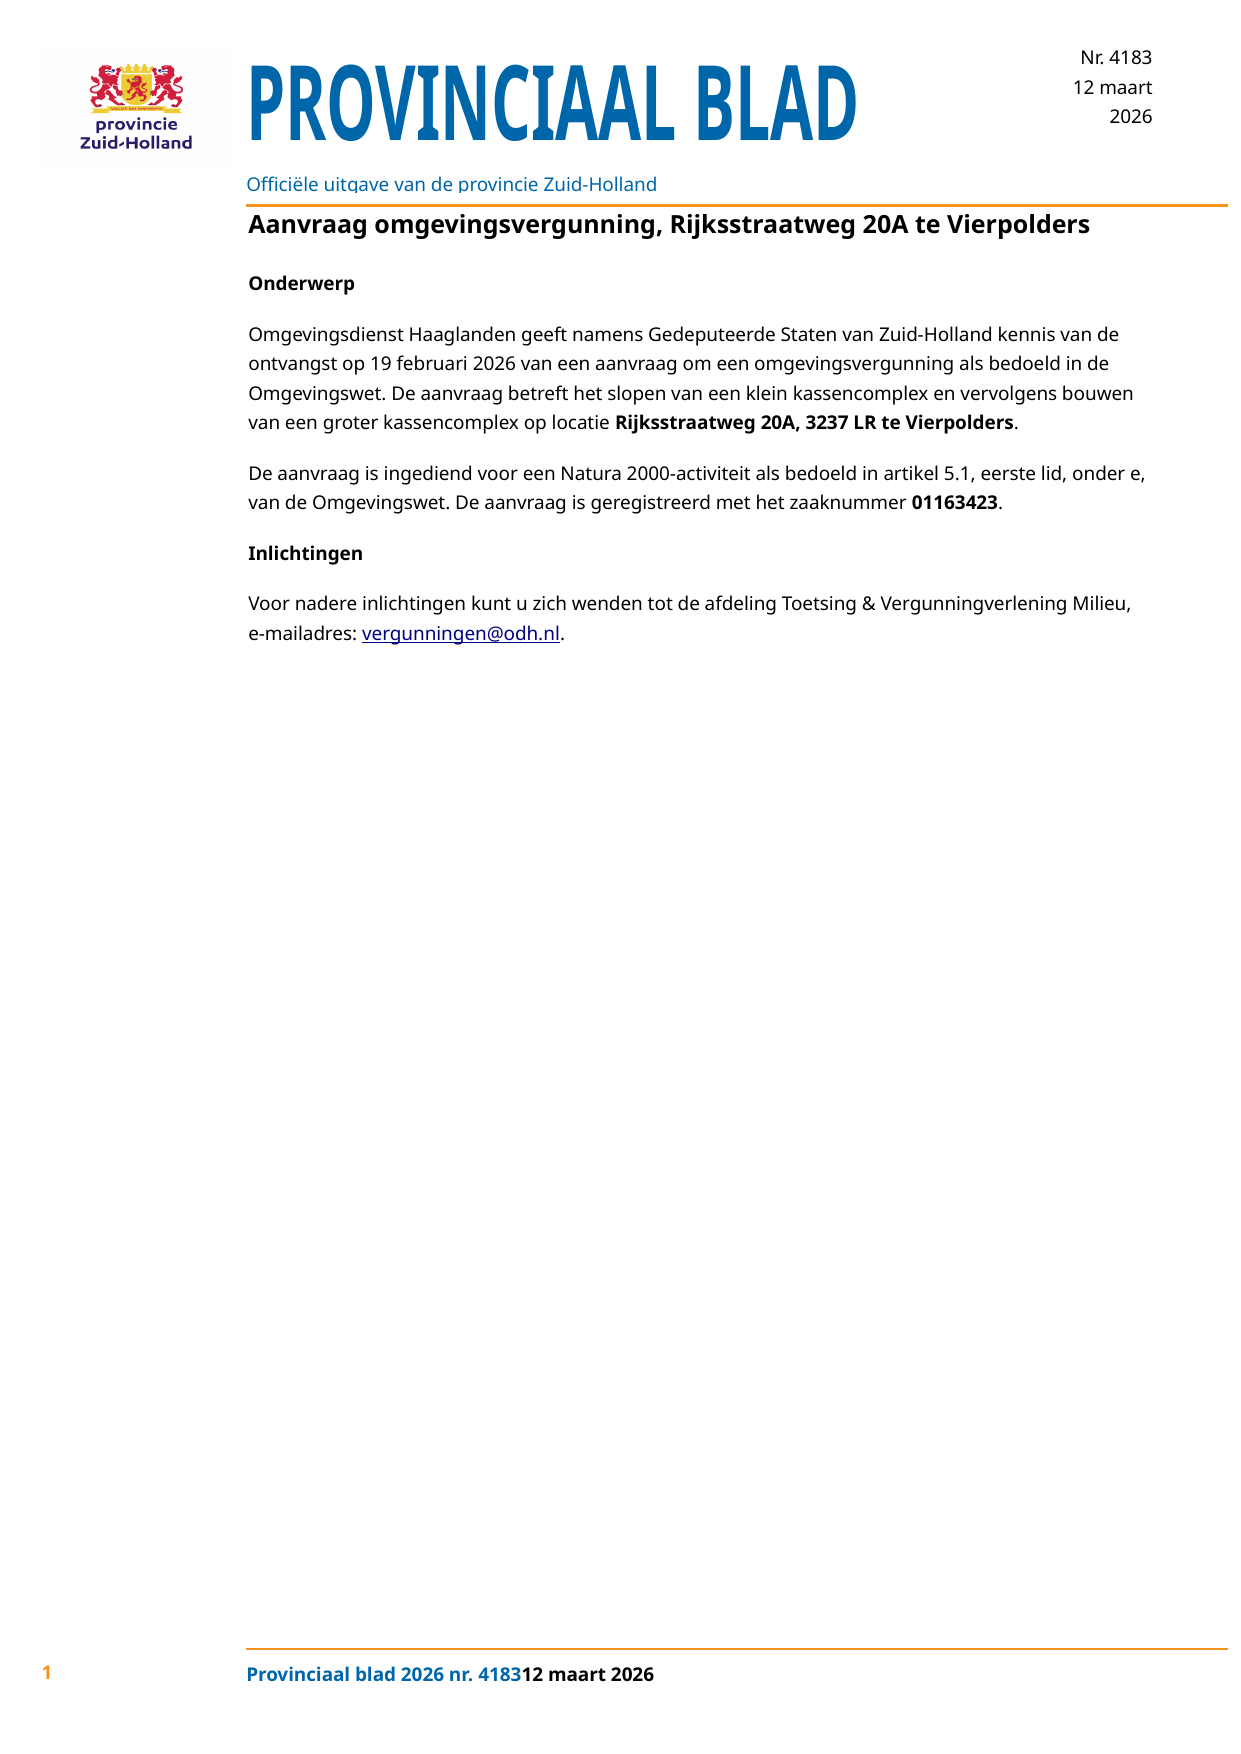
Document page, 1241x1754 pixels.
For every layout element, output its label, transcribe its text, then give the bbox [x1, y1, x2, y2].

text Omgevingsdienst Haaglanden geeft namens Gedeputeerde Staten van Zuid-Holland kennis van de ontvangst op 19 februari 2026 van een aanvraag om een omgevingsvergunning als bedoeld in de Omgevingswet. De aanvraag betreft het slopen van een klein kassencomplex en vervolgens bouwen van een groter kassencomplex op locatie Rijksstraatweg 20A, 3237 LR te Vierpolders. [248, 321, 1152, 435]
text Onderwerp [248, 270, 1152, 296]
text Aanvraag omgevingsvergunning, Rijksstraatweg 20A te Vierpolders [248, 207, 1152, 241]
text Inlichtingen [248, 540, 1152, 566]
picture [41, 47, 231, 172]
text Voor nadere inlichtingen kunt u zich wenden tot de afdeling Toetsing & Vergunningverlening Milieu, e-mailadres: vergunningen@odh.nl. [248, 590, 1152, 646]
text De aanvraag is ingediend voor een Natura 2000-activiteit als bedoeld in artikel 5.1, eerste lid, onder e, van de Omgevingswet. De aanvraag is geregistreerd met het zaaknummer 01163423. [248, 460, 1152, 515]
